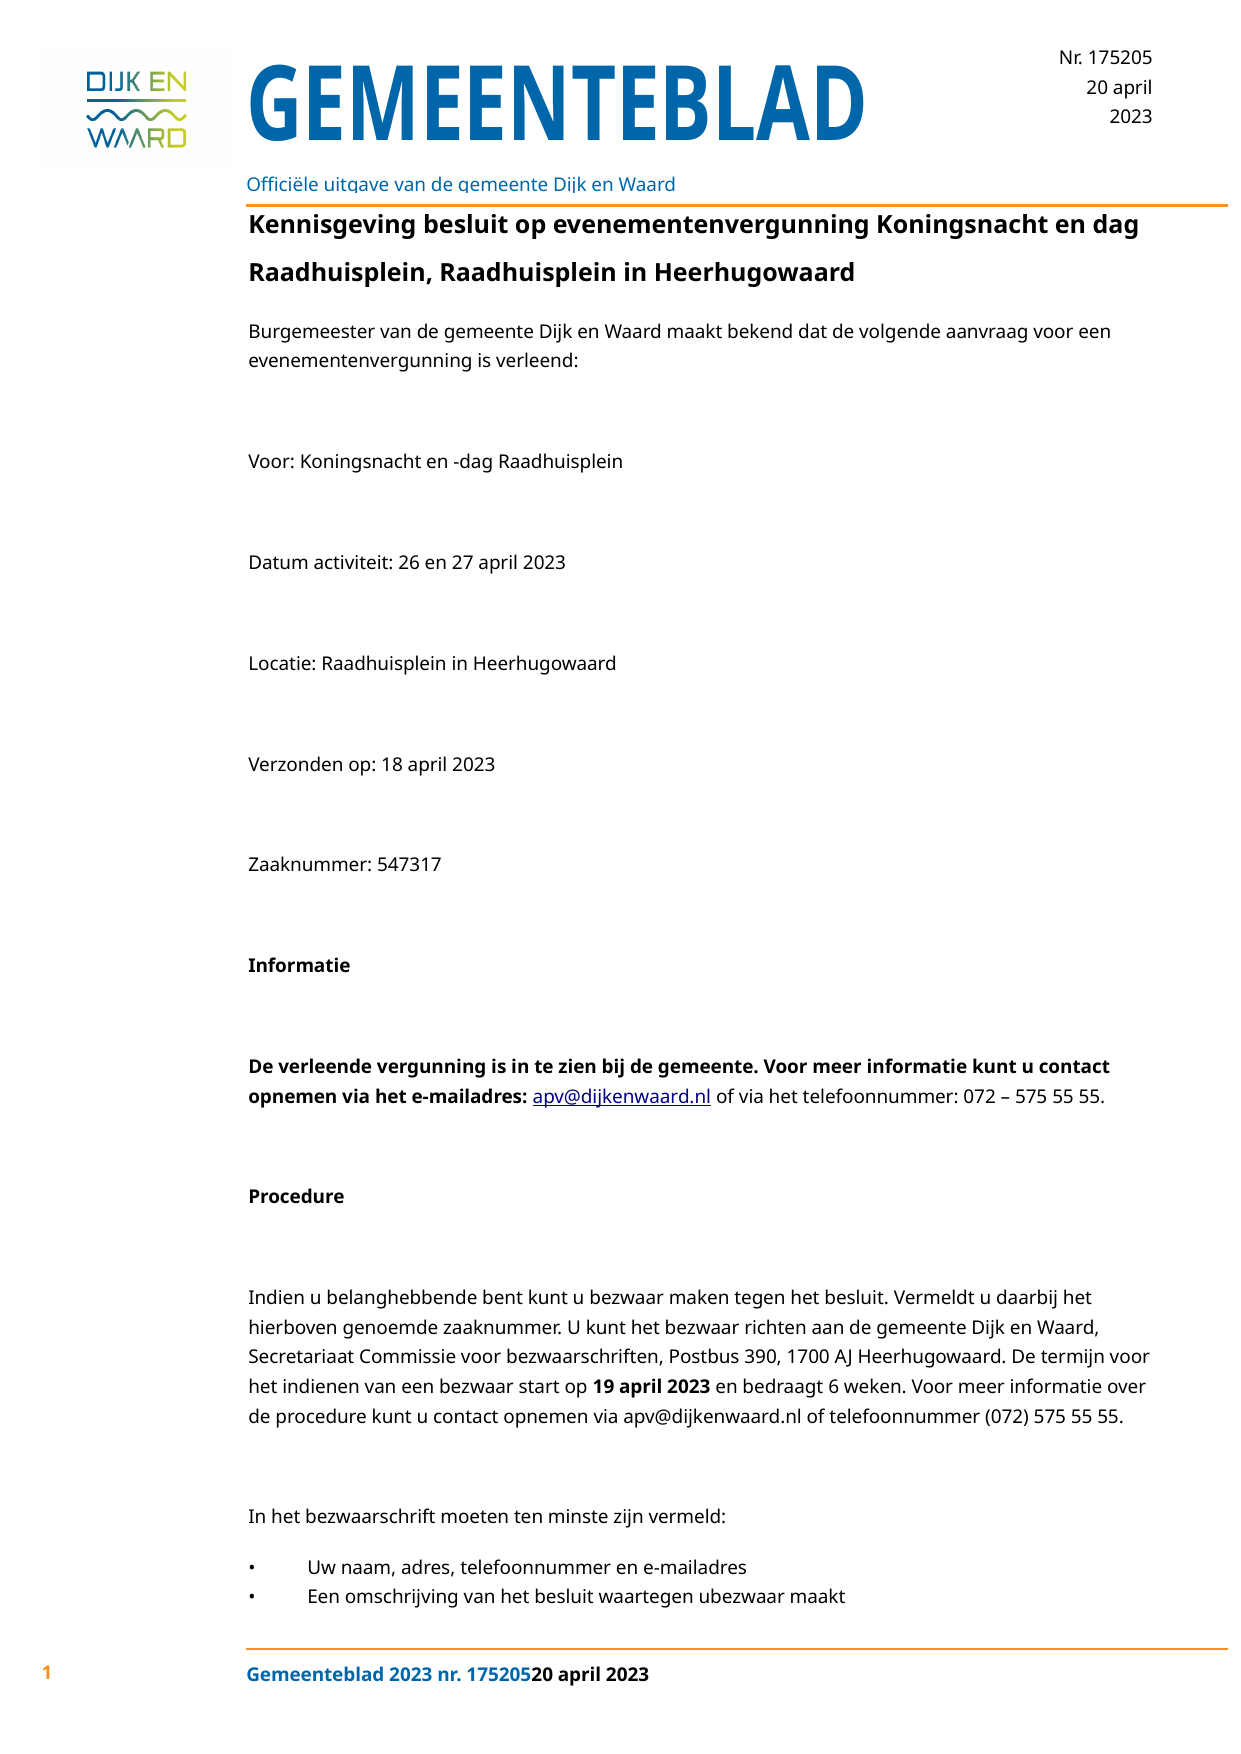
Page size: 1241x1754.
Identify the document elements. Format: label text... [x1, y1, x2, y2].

text Zaaknummer: 547317 [248, 852, 1152, 877]
text Voor: Koningsnacht en -dag Raadhuisplein [248, 448, 1152, 474]
text Locatie: Raadhuisplein in Heerhugowaard [248, 650, 1152, 676]
text Datum activiteit: 26 en 27 april 2023 [248, 549, 1152, 575]
list Een omschrijving van het besluit waartegen ubezwaar maakt [248, 1584, 1152, 1609]
text Procedure [248, 1184, 1152, 1209]
text Burgemeester van de gemeente Dijk en Waard maakt bekend dat de volgende aanvraag voor een evenementenvergunning is verleend: [248, 318, 1152, 373]
picture [41, 47, 231, 172]
text Kennisgeving besluit op evenementenvergunning Koningsnacht en dag Raadhuisplein, Raadhuisplein in Heerhugowaard [248, 207, 1152, 288]
text Informatie [248, 952, 1152, 978]
list Uw naam, adres, telefoonnummer en e-mailadres [248, 1554, 1152, 1580]
text In het bezwaarschrift moeten ten minste zijn vermeld: [248, 1504, 1152, 1529]
text De verleende vergunning is in te zien bij de gemeente. Voor meer informatie kunt u contact opnemen via het e-mailadres: apv@dijkenwaard.nl of via het telefoonnummer: 072 – 575 55 55. [248, 1053, 1152, 1109]
text Indien u belanghebbende bent kunt u bezwaar maken tegen het besluit. Vermeldt u daarbij het hierboven genoemde zaaknummer. U kunt het bezwaar richten aan de gemeente Dijk en Waard, Secretariaat Commissie voor bezwaarschriften, Postbus 390, 1700 AJ Heerhugowaard. De termijn voor het indienen van een bezwaar start op 19 april 2023 en bedraagt 6 weken. Voor meer informatie over de procedure kunt u contact opnemen via apv@dijkenwaard.nl of telefoonnummer (072) 575 55 55. [248, 1284, 1152, 1429]
text Verzonden op: 18 april 2023 [248, 751, 1152, 777]
